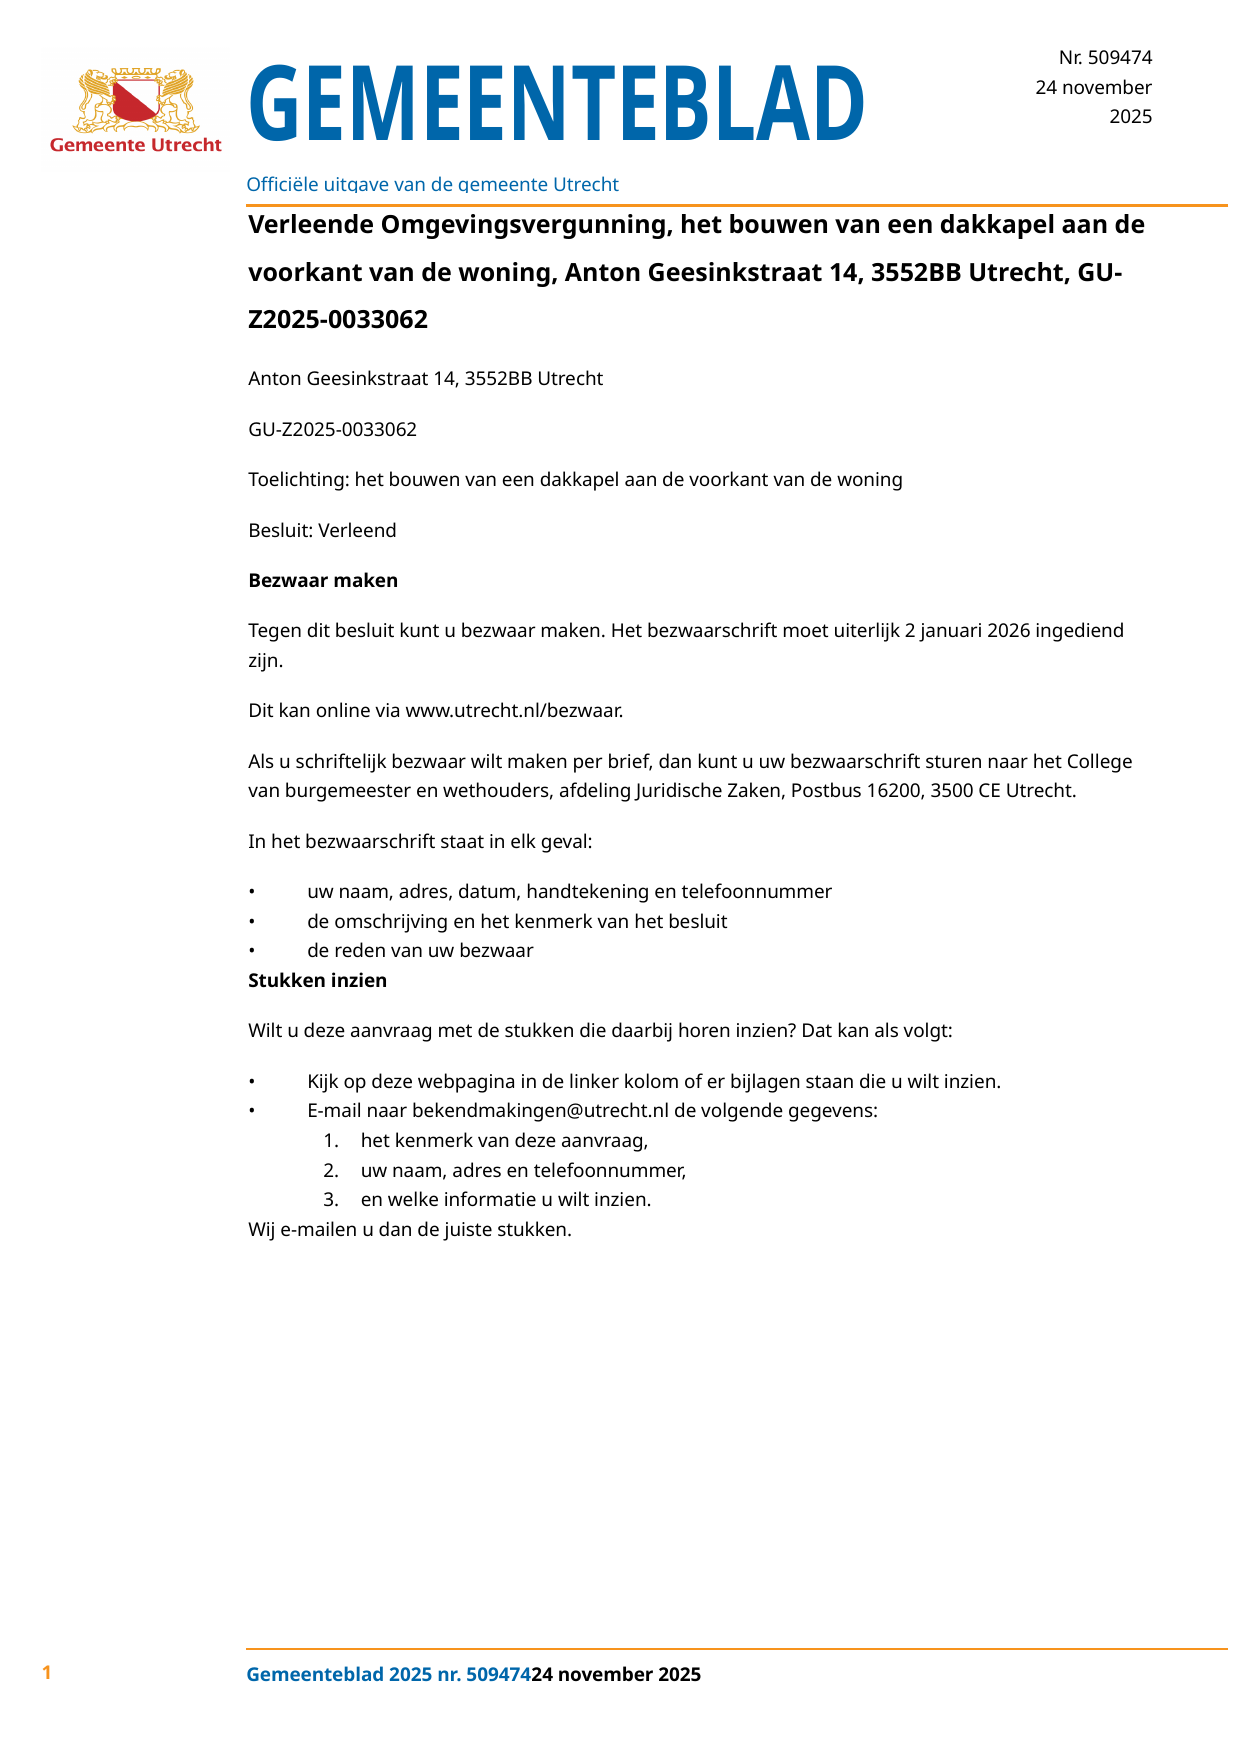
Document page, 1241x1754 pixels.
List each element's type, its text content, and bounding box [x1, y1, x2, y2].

text GU-Z2025-0033062 [248, 416, 1152, 442]
list het kenmerk van deze aanvraag, [323, 1127, 1152, 1153]
text Verleende Omgevingsvergunning, het bouwen van een dakkapel aan de voorkant van de woning, Anton Geesinkstraat 14, 3552BB Utrecht, GU-Z2025-0033062 [248, 207, 1152, 336]
text Anton Geesinkstraat 14, 3552BB Utrecht [248, 366, 1152, 391]
text Toelichting: het bouwen van een dakkapel aan de voorkant van de woning [248, 466, 1152, 492]
list uw naam, adres, datum, handtekening en telefoonnummer [248, 878, 1152, 904]
list en welke informatie u wilt inzien. [323, 1186, 1152, 1212]
list de omschrijving en het kenmerk van het besluit [248, 908, 1152, 934]
text Stukken inzien [248, 967, 1152, 993]
text Dit kan online via www.utrecht.nl/bezwaar. [248, 698, 1152, 723]
text Tegen dit besluit kunt u bezwaar maken. Het bezwaarschrift moet uiterlijk 2 januari 2026 ingediend zijn. [248, 618, 1152, 673]
text Wij e-mailen u dan de juiste stukken. [248, 1216, 1152, 1242]
list Kijk op deze webpagina in de linker kolom of er bijlagen staan die u wilt inzien. [248, 1068, 1152, 1094]
picture [41, 47, 231, 172]
list uw naam, adres en telefoonnummer, [323, 1157, 1152, 1182]
list E-mail naar bekendmakingen@utrecht.nl de volgende gegevens: [248, 1098, 1152, 1123]
text In het bezwaarschrift staat in elk geval: [248, 828, 1152, 854]
text Besluit: Verleend [248, 517, 1152, 542]
text Als u schriftelijk bezwaar wilt maken per brief, dan kunt u uw bezwaarschrift sturen naar het College van burgemeester en wethouders, afdeling Juridische Zaken, Postbus 16200, 3500 CE Utrecht. [248, 748, 1152, 803]
list de reden van uw bezwaar [248, 938, 1152, 963]
text Bezwaar maken [248, 567, 1152, 593]
text Wilt u deze aanvraag met de stukken die daarbij horen inzien? Dat kan als volgt: [248, 1018, 1152, 1043]
